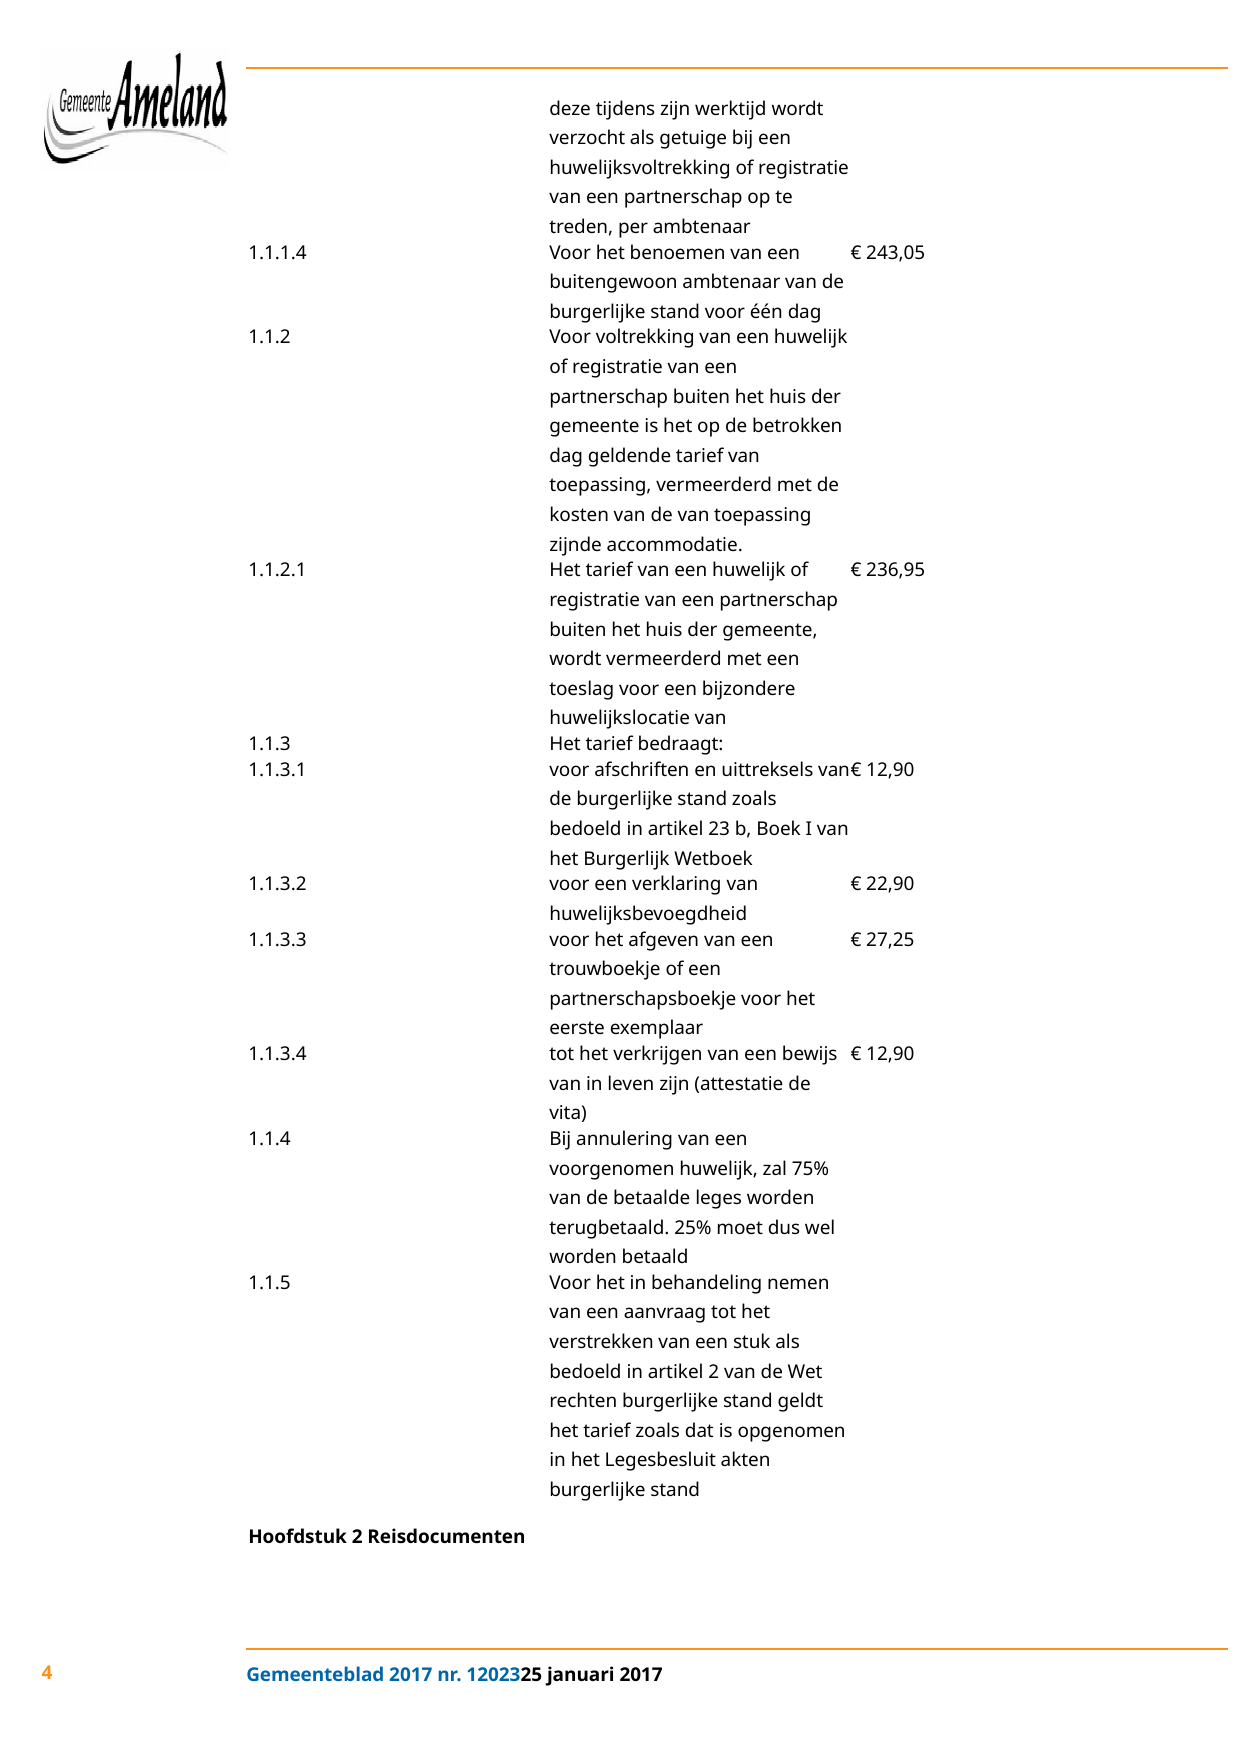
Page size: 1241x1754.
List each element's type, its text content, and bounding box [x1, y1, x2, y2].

table_cell deze tijdens zijn werktijd wordt verzocht als getuige bij een huwelijksvoltrekking of registratie van een partnerschap op te treden, per ambtenaar [549, 95, 850, 239]
text Hoofdstuk 2 Reisdocumenten [248, 1521, 1152, 1550]
table_cell voor het afgeven van een trouwboekje of een partnerschapsboekje voor het eerste exemplaar [549, 926, 850, 1040]
table_cell Voor het benoemen van een buitengewoon ambtenaar van de burgerlijke stand voor één dag [549, 239, 850, 324]
table_cell € 12,90 [850, 756, 1152, 870]
table_cell [850, 1125, 1152, 1269]
table_cell 1.1.2.1 [248, 557, 549, 730]
table_cell voor een verklaring van huwelijksbevoegdheid [549, 870, 850, 926]
table_cell € 12,90 [850, 1040, 1152, 1125]
table_cell voor afschriften en uittreksels van de burgerlijke stand zoals bedoeld in artikel 23 b, Boek I van het Burgerlijk Wetboek [549, 756, 850, 870]
table_cell [850, 1269, 1152, 1502]
table_cell € 236,95 [850, 557, 1152, 730]
table_cell € 27,25 [850, 926, 1152, 1040]
table_cell Bij annulering van een voorgenomen huwelijk, zal 75% van de betaalde leges worden terugbetaald. 25% moet dus wel worden betaald [549, 1125, 850, 1269]
table_cell 1.1.2 [248, 324, 549, 557]
table_cell 1.1.4 [248, 1125, 549, 1269]
table_cell 1.1.3.2 [248, 870, 549, 926]
table_cell 1.1.5 [248, 1269, 549, 1502]
picture [41, 47, 231, 172]
table_cell 1.1.1.4 [248, 239, 549, 324]
table_cell 1.1.3.1 [248, 756, 549, 870]
table_cell 1.1.3.3 [248, 926, 549, 1040]
table_cell € 22,90 [850, 870, 1152, 926]
table_cell Voor voltrekking van een huwelijk of registratie van een partnerschap buiten het huis der gemeente is het op de betrokken dag geldende tarief van toepassing, vermeerderd met de kosten van de van toepassing zijnde accommodatie. [549, 324, 850, 557]
table_cell [850, 95, 1152, 239]
table_cell [850, 324, 1152, 557]
table_cell Voor het in behandeling nemen van een aanvraag tot het verstrekken van een stuk als bedoeld in artikel 2 van de Wet rechten burgerlijke stand geldt het tarief zoals dat is opgenomen in het Legesbesluit akten burgerlijke stand [549, 1269, 850, 1502]
table_cell 1.1.3 [248, 730, 549, 756]
table_cell 1.1.3.4 [248, 1040, 549, 1125]
table_cell € 243,05 [850, 239, 1152, 324]
table_cell tot het verkrijgen van een bewijs van in leven zijn (attestatie de vita) [549, 1040, 850, 1125]
table_cell Het tarief van een huwelijk of registratie van een partnerschap buiten het huis der gemeente, wordt vermeerderd met een toeslag voor een bijzondere huwelijkslocatie van [549, 557, 850, 730]
table_cell [248, 95, 549, 239]
table_cell [850, 730, 1152, 756]
table_cell Het tarief bedraagt: [549, 730, 850, 756]
